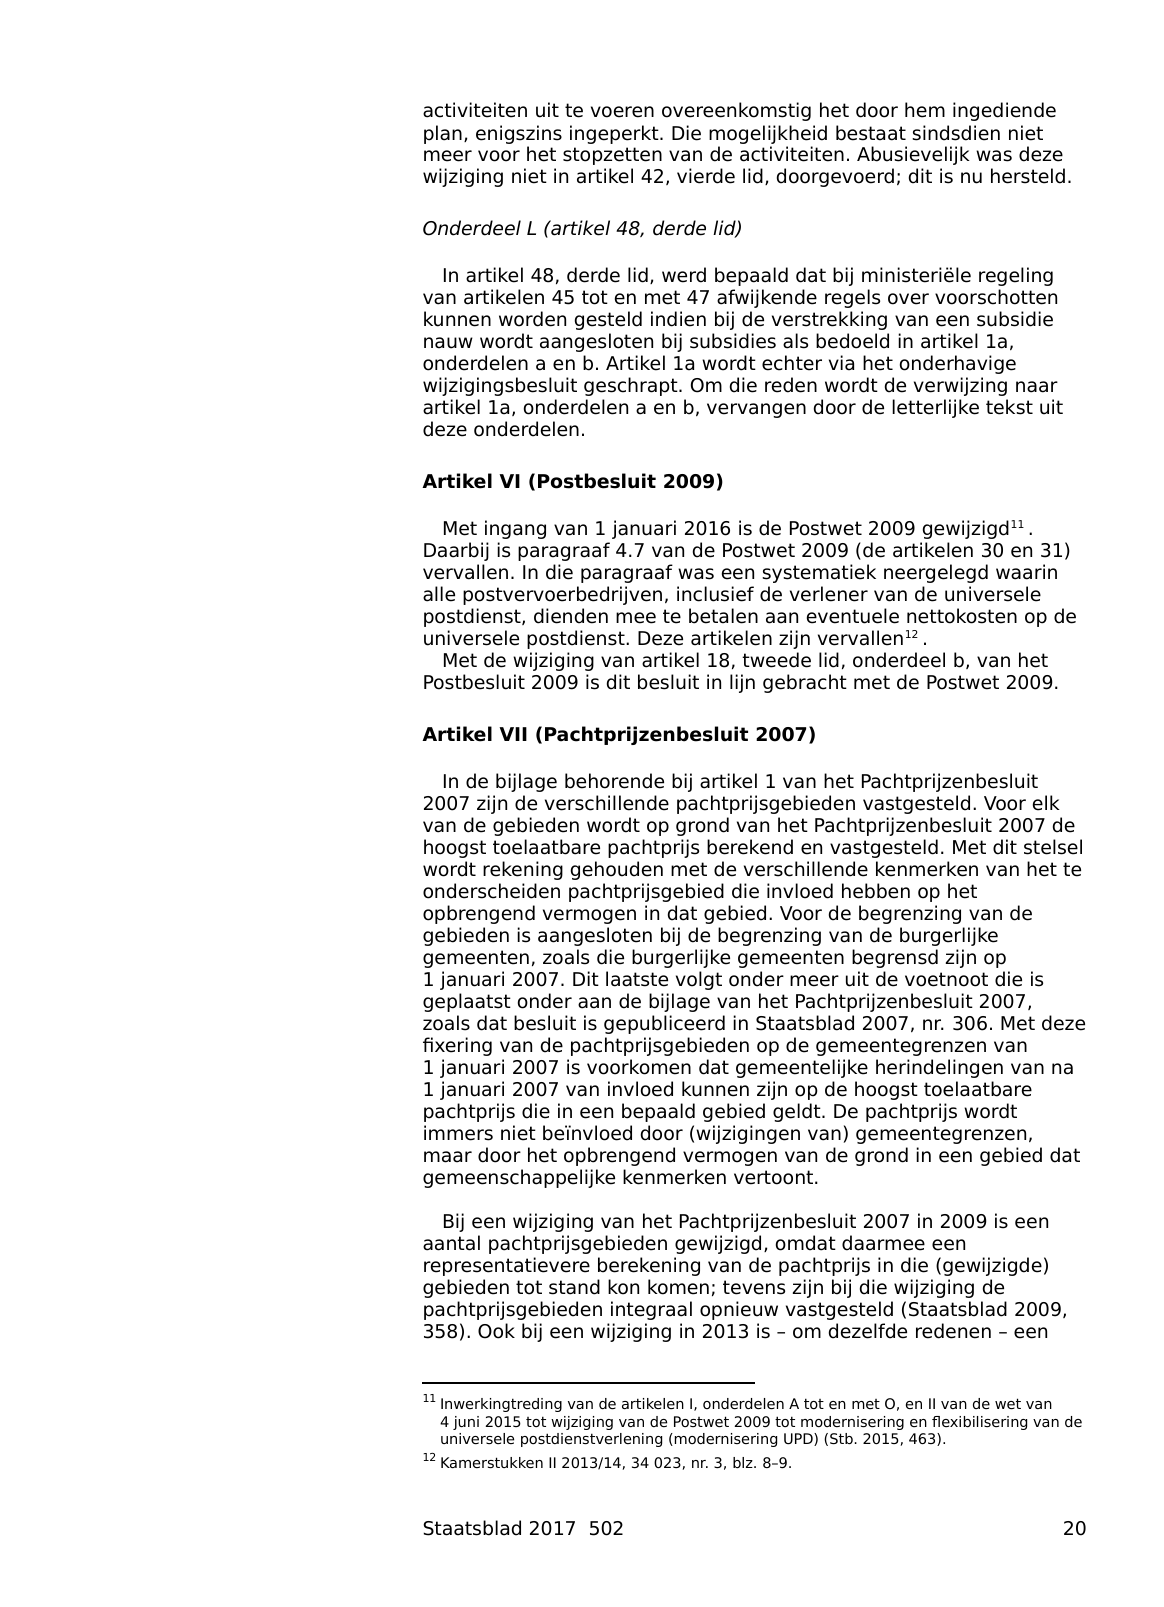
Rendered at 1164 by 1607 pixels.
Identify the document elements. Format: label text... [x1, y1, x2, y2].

subtitle Artikel VI (Postbesluit 2009) [422, 471, 1087, 493]
text Met de wijziging van artikel 18, tweede lid, onderdeel b, van het Postbesluit 2009 is dit besluit in lijn gebracht met de Postwet 2009. [422, 650, 1087, 694]
text In de bijlage behorende bij artikel 1 van het Pachtprijzenbesluit 2007 zijn de verschillende pachtprijsgebieden vastgesteld. Voor elk van de gebieden wordt op grond van het Pachtprijzenbesluit 2007 de hoogst toelaatbare pachtprijs berekend en vastgesteld. Met dit stelsel wordt rekening gehouden met de verschillende kenmerken van het te onderscheiden pachtprijsgebied die invloed hebben op het opbrengend vermogen in dat gebied. Voor de begrenzing van de gebieden is aangesloten bij de begrenzing van de burgerlijke gemeenten, zoals die burgerlijke gemeenten begrensd zijn op 1 januari 2007. Dit laatste volgt onder meer uit de voetnoot die is geplaatst onder aan de bijlage van het Pachtprijzenbesluit 2007, zoals dat besluit is gepubliceerd in Staatsblad 2007, nr. 306. Met deze fixering van de pachtprijsgebieden op de gemeentegrenzen van 1 januari 2007 is voorkomen dat gemeentelijke herindelingen van na 1 januari 2007 van invloed kunnen zijn op de hoogst toelaatbare pachtprijs die in een bepaald gebied geldt. De pachtprijs wordt immers niet beïnvloed door (wijzigingen van) gemeentegrenzen, maar door het opbrengend vermogen van de grond in een gebied dat gemeenschappelijke kenmerken vertoont. [422, 771, 1087, 1188]
text Inwerkingtreding van de artikelen I, onderdelen A tot en met O, en II van de wet van 4 juni 2015 tot wijziging van de Postwet 2009 tot modernisering en flexibilisering van de universele postdienstverlening (modernisering UPD) (Stb. 2015, 463). [422, 1392, 1087, 1448]
subtitle Onderdeel L (artikel 48, derde lid) [422, 218, 1087, 240]
text activiteiten uit te voeren overeenkomstig het door hem ingediende plan, enigszins ingeperkt. Die mogelijkheid bestaat sindsdien niet meer voor het stopzetten van de activiteiten. Abusievelijk was deze wijziging niet in artikel 42, vierde lid, doorgevoerd; dit is nu hersteld. [422, 100, 1087, 188]
subtitle Artikel VII (Pachtprijzenbesluit 2007) [422, 724, 1087, 746]
text Kamerstukken II 2013/14, 34 023, nr. 3, blz. 8–9. [422, 1451, 1087, 1473]
text Bij een wijziging van het Pachtprijzenbesluit 2007 in 2009 is een aantal pachtprijsgebieden gewijzigd, omdat daarmee een representatievere berekening van de pachtprijs in die (gewijzigde) gebieden tot stand kon komen; tevens zijn bij die wijziging de pachtprijsgebieden integraal opnieuw vastgesteld (Staatsblad 2009, 358). Ook bij een wijziging in 2013 is – om dezelfde redenen – een [422, 1211, 1087, 1343]
text In artikel 48, derde lid, werd bepaald dat bij ministeriële regeling van artikelen 45 tot en met 47 afwijkende regels over voorschotten kunnen worden gesteld indien bij de verstrekking van een subsidie nauw wordt aangesloten bij subsidies als bedoeld in artikel 1a, onderdelen a en b. Artikel 1a wordt echter via het onderhavige wijzigingsbesluit geschrapt. Om die reden wordt de verwijzing naar artikel 1a, onderdelen a en b, vervangen door de letterlijke tekst uit deze onderdelen. [422, 265, 1087, 441]
text Met ingang van 1 januari 2016 is de Postwet 2009 gewijzigd. Daarbij is paragraaf 4.7 van de Postwet 2009 (de artikelen 30 en 31) vervallen. In die paragraaf was een systematiek neergelegd waarin alle postvervoerbedrijven, inclusief de verlener van de universele postdienst, dienden mee te betalen aan eventuele nettokosten op de universele postdienst. Deze artikelen zijn vervallen. [422, 518, 1087, 650]
